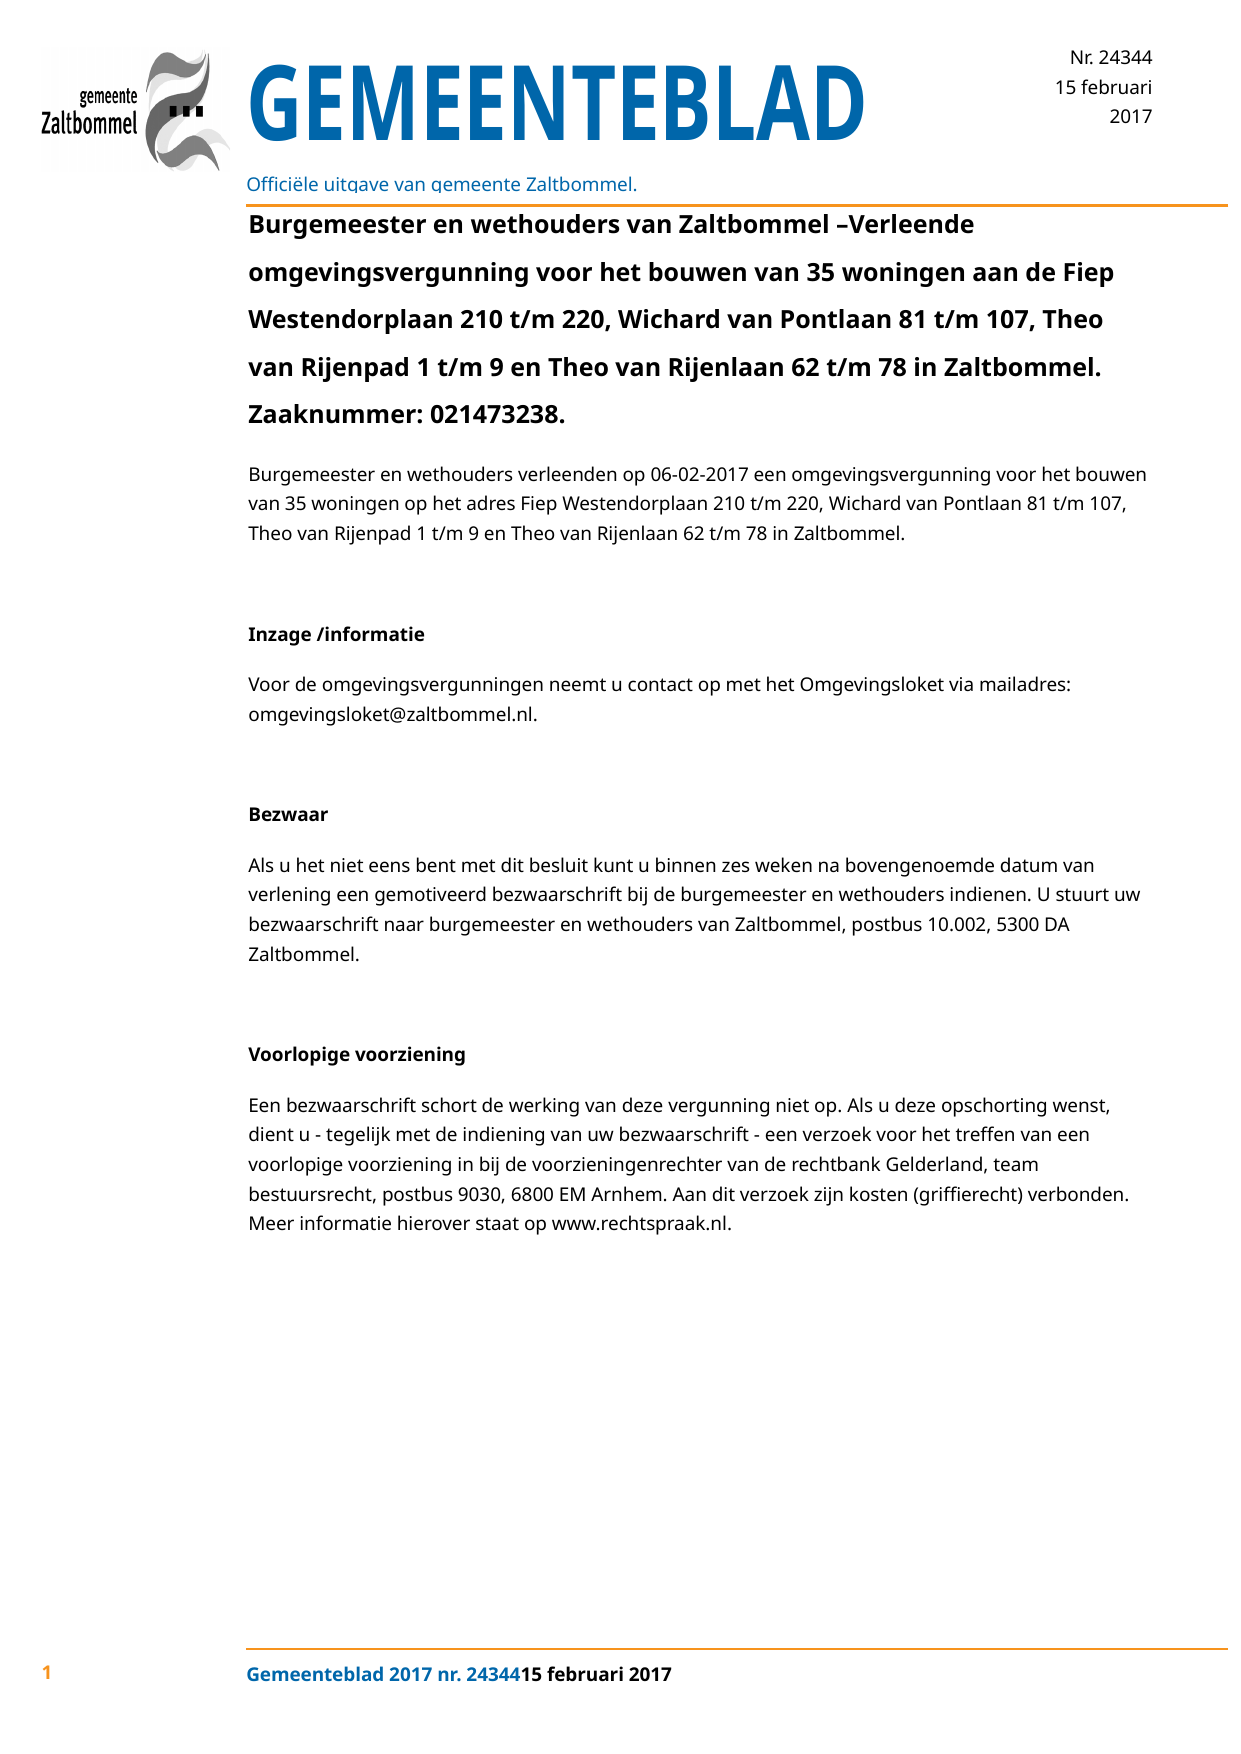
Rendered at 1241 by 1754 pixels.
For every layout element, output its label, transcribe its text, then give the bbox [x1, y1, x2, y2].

text Als u het niet eens bent met dit besluit kunt u binnen zes weken na bovengenoemde datum van verlening een gemotiveerd bezwaarschrift bij de burgemeester en wethouders indienen. U stuurt uw bezwaarschrift naar burgemeester en wethouders van Zaltbommel, postbus 10.002, 5300 DA Zaltbommel. [248, 852, 1152, 966]
text Voorlopige voorziening [248, 1042, 1152, 1067]
picture [41, 47, 231, 172]
text Bezwaar [248, 802, 1152, 827]
text Burgemeester en wethouders verleenden op 06-02-2017 een omgevingsvergunning voor het bouwen van 35 woningen op het adres Fiep Westendorplaan 210 t/m 220, Wichard van Pontlaan 81 t/m 107, Theo van Rijenpad 1 t/m 9 en Theo van Rijenlaan 62 t/m 78 in Zaltbommel. [248, 461, 1152, 546]
text Inzage /informatie [248, 621, 1152, 646]
text Burgemeester en wethouders van Zaltbommel –Verleende omgevingsvergunning voor het bouwen van 35 woningen aan de Fiep Westendorplaan 210 t/m 220, Wichard van Pontlaan 81 t/m 107, Theo van Rijenpad 1 t/m 9 en Theo van Rijenlaan 62 t/m 78 in Zaltbommel. Zaaknummer: 021473238. [248, 207, 1152, 431]
text Een bezwaarschrift schort de werking van deze vergunning niet op. Als u deze opschorting wenst, dient u - tegelijk met de indiening van uw bezwaarschrift - een verzoek voor het treffen van een voorlopige voorziening in bij de voorzieningenrechter van de rechtbank Gelderland, team bestuursrecht, postbus 9030, 6800 EM Arnhem. Aan dit verzoek zijn kosten (griffierecht) verbonden. Meer informatie hierover staat op www.rechtspraak.nl. [248, 1092, 1152, 1236]
text Voor de omgevingsvergunningen neemt u contact op met het Omgevingsloket via mailadres: omgevingsloket@zaltbommel.nl. [248, 671, 1152, 726]
